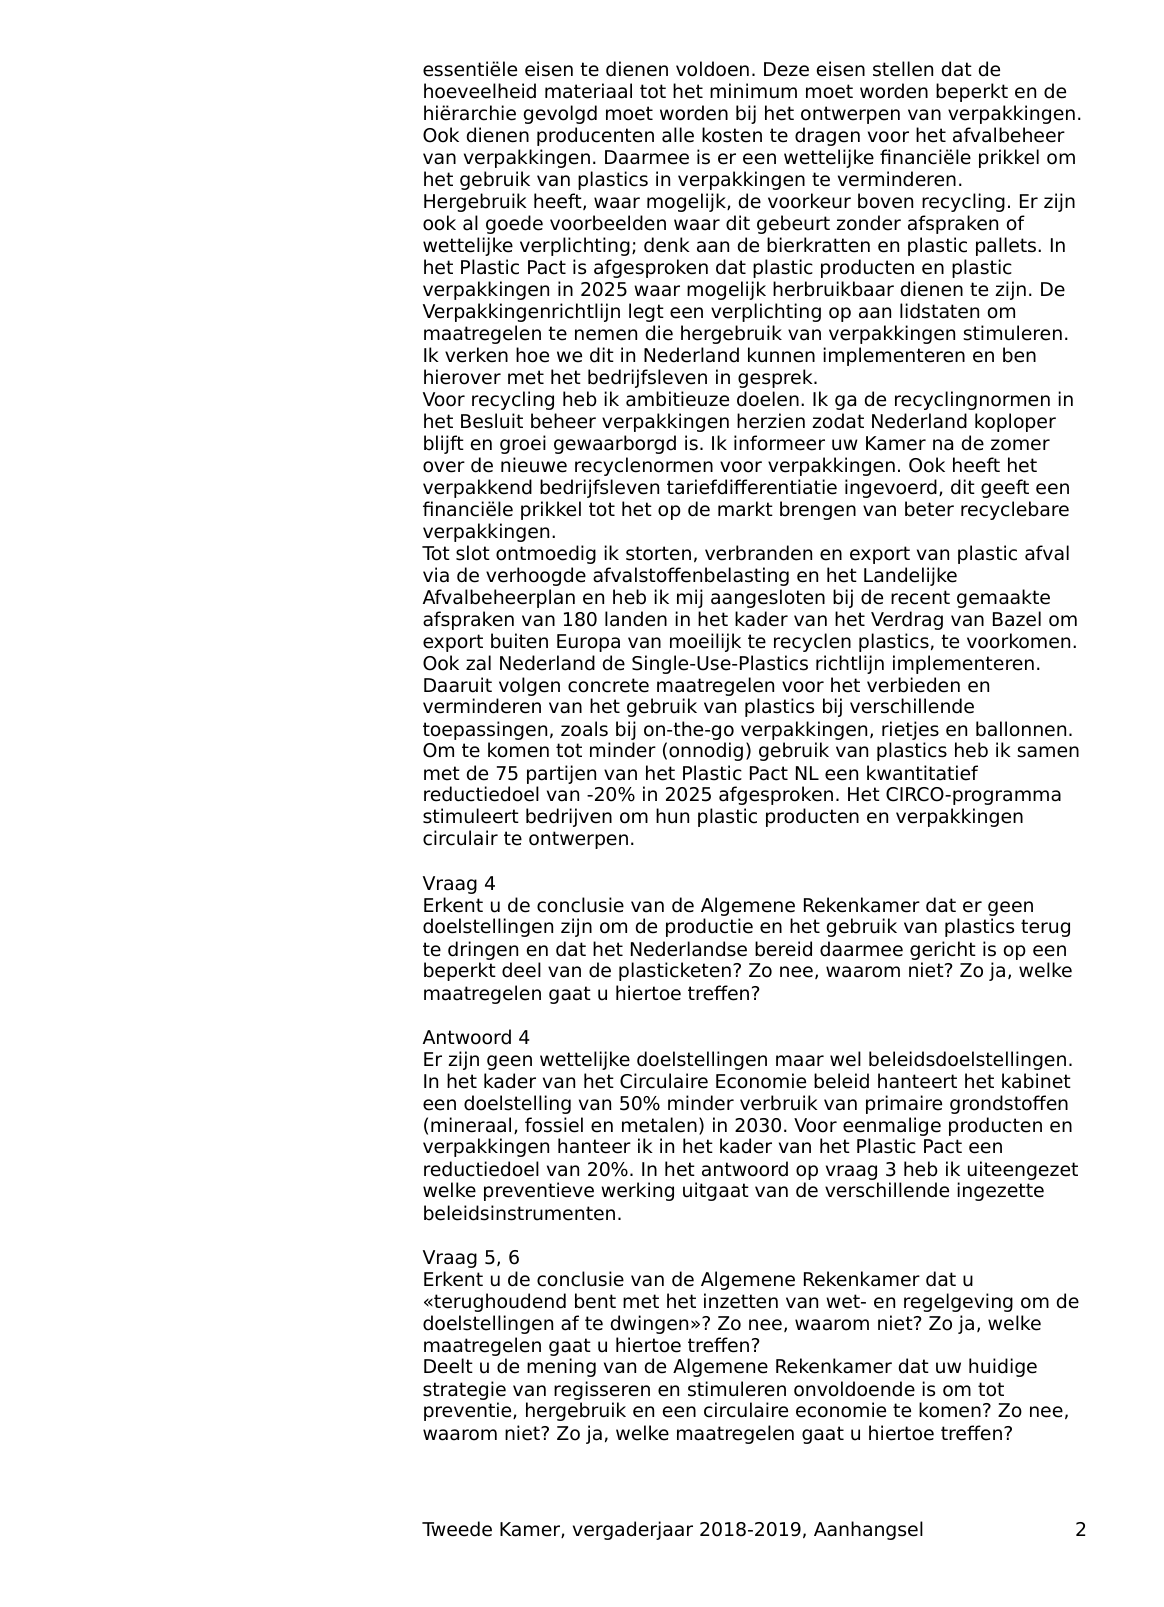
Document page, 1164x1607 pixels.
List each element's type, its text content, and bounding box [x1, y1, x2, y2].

text Vraag 5, 6 [422, 1247, 1087, 1268]
text Tot slot ontmoedig ik storten, verbranden en export van plastic afval via de verhoogde afvalstoffenbelasting en het Landelijke Afvalbeheerplan en heb ik mij aangesloten bij de recent gemaakte afspraken van 180 landen in het kader van het Verdrag van Bazel om export buiten Europa van moeilijk te recyclen plastics, te voorkomen. Ook zal Nederland de Single-Use-Plastics richtlijn implementeren. Daaruit volgen concrete maatregelen voor het verbieden en verminderen van het gebruik van plastics bij verschillende toepassingen, zoals bij on-the-go verpakkingen, rietjes en ballonnen. Om te komen tot minder (onnodig) gebruik van plastics heb ik samen met de 75 partijen van het Plastic Pact NL een kwantitatief reductiedoel van -20% in 2025 afgesproken. Het CIRCO-programma stimuleert bedrijven om hun plastic producten en verpakkingen circulair te ontwerpen. [422, 543, 1087, 850]
text Ook dienen producenten alle kosten te dragen voor het afvalbeheer van verpakkingen. Daarmee is er een wettelijke financiële prikkel om het gebruik van plastics in verpakkingen te verminderen. [422, 125, 1087, 191]
text Vraag 4 [422, 872, 1087, 894]
text Deelt u de mening van de Algemene Rekenkamer dat uw huidige strategie van regisseren en stimuleren onvoldoende is om tot preventie, hergebruik en een circulaire economie te komen? Zo nee, waarom niet? Zo ja, welke maatregelen gaat u hiertoe treffen? [422, 1356, 1087, 1444]
text Antwoord 4 [422, 1027, 1087, 1048]
text Erkent u de conclusie van de Algemene Rekenkamer dat u «terughoudend bent met het inzetten van wet- en regelgeving om de doelstellingen af te dwingen»? Zo nee, waarom niet? Zo ja, welke maatregelen gaat u hiertoe treffen? [422, 1268, 1087, 1356]
text Hergebruik heeft, waar mogelijk, de voorkeur boven recycling. Er zijn ook al goede voorbeelden waar dit gebeurt zonder afspraken of wettelijke verplichting; denk aan de bierkratten en plastic pallets. In het Plastic Pact is afgesproken dat plastic producten en plastic verpakkingen in 2025 waar mogelijk herbruikbaar dienen te zijn. De Verpakkingenrichtlijn legt een verplichting op aan lidstaten om maatregelen te nemen die hergebruik van verpakkingen stimuleren. Ik verken hoe we dit in Nederland kunnen implementeren en ben hierover met het bedrijfsleven in gesprek. [422, 191, 1087, 389]
text Er zijn geen wettelijke doelstellingen maar wel beleidsdoelstellingen. In het kader van het Circulaire Economie beleid hanteert het kabinet een doelstelling van 50% minder verbruik van primaire grondstoffen (mineraal, fossiel en metalen) in 2030. Voor eenmalige producten en verpakkingen hanteer ik in het kader van het Plastic Pact een reductiedoel van 20%. In het antwoord op vraag 3 heb ik uiteengezet welke preventieve werking uitgaat van de verschillende ingezette beleidsinstrumenten. [422, 1048, 1087, 1224]
text essentiële eisen te dienen voldoen. Deze eisen stellen dat de hoeveelheid materiaal tot het minimum moet worden beperkt en de hiërarchie gevolgd moet worden bij het ontwerpen van verpakkingen. [422, 59, 1087, 125]
text Voor recycling heb ik ambitieuze doelen. Ik ga de recyclingnormen in het Besluit beheer verpakkingen herzien zodat Nederland koploper blijft en groei gewaarborgd is. Ik informeer uw Kamer na de zomer over de nieuwe recyclenormen voor verpakkingen. Ook heeft het verpakkend bedrijfsleven tariefdifferentiatie ingevoerd, dit geeft een financiële prikkel tot het op de markt brengen van beter recyclebare verpakkingen. [422, 389, 1087, 543]
text Erkent u de conclusie van de Algemene Rekenkamer dat er geen doelstellingen zijn om de productie en het gebruik van plastics terug te dringen en dat het Nederlandse bereid daarmee gericht is op een beperkt deel van de plasticketen? Zo nee, waarom niet? Zo ja, welke maatregelen gaat u hiertoe treffen? [422, 894, 1087, 1004]
